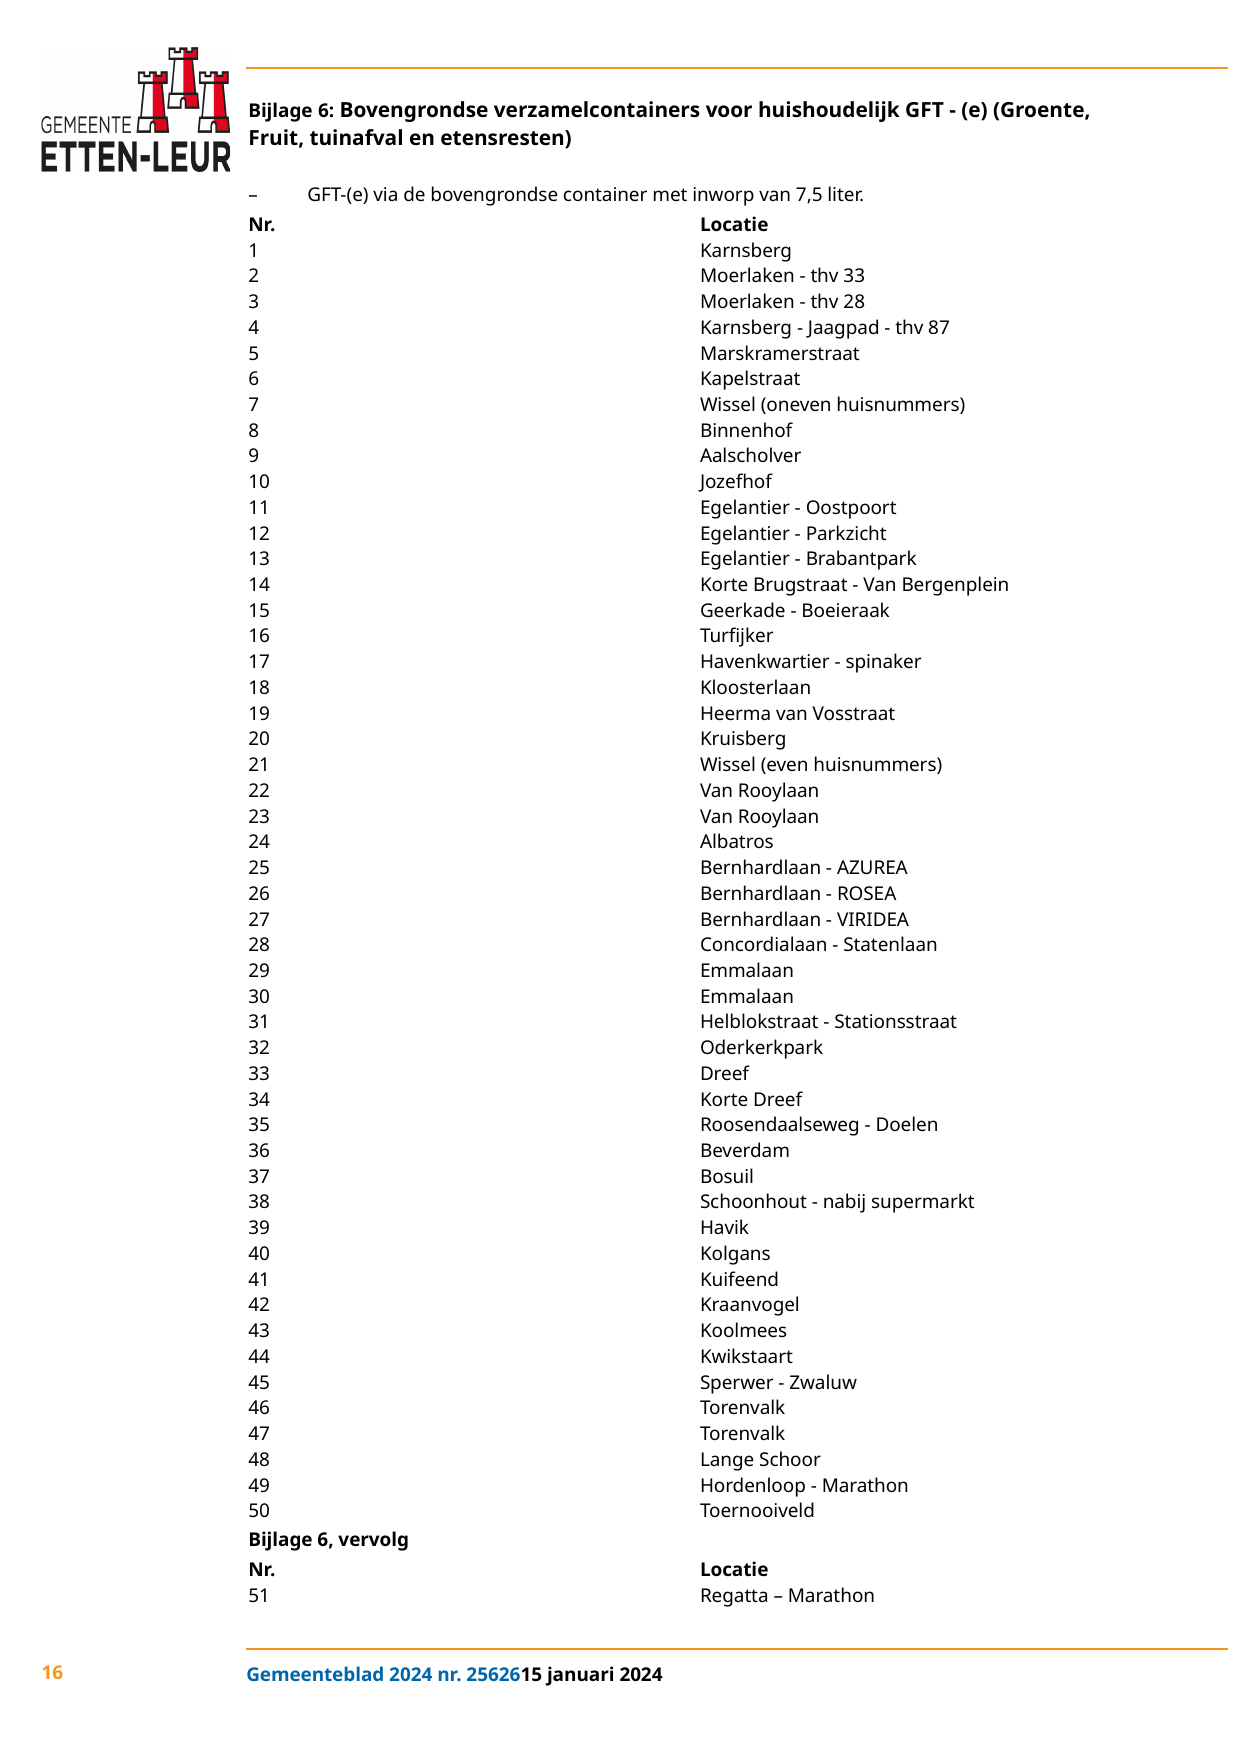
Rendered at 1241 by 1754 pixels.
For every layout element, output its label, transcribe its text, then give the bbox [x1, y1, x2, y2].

table_cell Turfijker [700, 623, 1152, 648]
table_cell Koolmees [700, 1318, 1152, 1343]
table_cell 42 [248, 1292, 700, 1317]
table_cell 21 [248, 751, 700, 777]
table_cell Kloosterlaan [700, 674, 1152, 700]
table_cell Emmalaan [700, 957, 1152, 983]
table_cell 43 [248, 1318, 700, 1343]
table_cell 11 [248, 494, 700, 520]
table_cell Beverdam [700, 1137, 1152, 1163]
table_cell 18 [248, 674, 700, 700]
table_cell 27 [248, 906, 700, 931]
table_cell Bernhardlaan - AZUREA [700, 854, 1152, 880]
table_cell Schoonhout - nabij supermarkt [700, 1189, 1152, 1214]
table_cell 45 [248, 1369, 700, 1394]
table_cell 26 [248, 880, 700, 906]
table_cell 5 [248, 340, 700, 365]
table_cell Dreef [700, 1060, 1152, 1086]
table_cell Egelantier - Oostpoort [700, 494, 1152, 520]
table_cell 8 [248, 417, 700, 443]
table_cell Concordialaan - Statenlaan [700, 931, 1152, 957]
table_cell 1 [248, 237, 700, 262]
list GFT-(e) via de bovengrondse container met inworp van 7,5 liter. [248, 181, 1152, 207]
table_cell 40 [248, 1240, 700, 1266]
table_cell Aalscholver [700, 443, 1152, 468]
table_cell 7 [248, 391, 700, 417]
table_cell Sperwer - Zwaluw [700, 1369, 1152, 1394]
table_cell Moerlaken - thv 33 [700, 263, 1152, 288]
table_cell Lange Schoor [700, 1446, 1152, 1472]
table_cell Binnenhof [700, 417, 1152, 443]
table_cell Regatta – Marathon [700, 1582, 1152, 1608]
table_cell Havik [700, 1215, 1152, 1240]
table_cell Torenvalk [700, 1420, 1152, 1446]
table_cell 16 [248, 623, 700, 648]
table_cell Jozefhof [700, 468, 1152, 494]
table_cell Marskramerstraat [700, 340, 1152, 365]
table_cell Toernooiveld [700, 1498, 1152, 1523]
table_cell 29 [248, 957, 700, 983]
table_cell Bernhardlaan - VIRIDEA [700, 906, 1152, 931]
table_cell Oderkerkpark [700, 1034, 1152, 1060]
table_cell 48 [248, 1446, 700, 1472]
table_header Nr. [248, 1556, 700, 1582]
table_cell 28 [248, 931, 700, 957]
table_cell 41 [248, 1266, 700, 1292]
table_cell 25 [248, 854, 700, 880]
table_cell Wissel (even huisnummers) [700, 751, 1152, 777]
table_cell 6 [248, 365, 700, 391]
table_cell 22 [248, 777, 700, 803]
table_cell 30 [248, 983, 700, 1009]
table_cell 35 [248, 1112, 700, 1137]
table_cell Karnsberg - Jaagpad - thv 87 [700, 314, 1152, 340]
table_cell 51 [248, 1582, 700, 1608]
table_cell 31 [248, 1009, 700, 1034]
table_header Locatie [700, 211, 1152, 237]
table_cell Albatros [700, 829, 1152, 854]
table_cell Emmalaan [700, 983, 1152, 1009]
table_cell Torenvalk [700, 1395, 1152, 1420]
table_cell Kruisberg [700, 726, 1152, 751]
table_cell Havenkwartier - spinaker [700, 649, 1152, 674]
table_cell 32 [248, 1034, 700, 1060]
table_cell Moerlaken - thv 28 [700, 288, 1152, 314]
table_cell Karnsberg [700, 237, 1152, 262]
table_cell Bernhardlaan - ROSEA [700, 880, 1152, 906]
table_cell Kraanvogel [700, 1292, 1152, 1317]
table_cell 34 [248, 1086, 700, 1112]
table_cell 15 [248, 597, 700, 623]
table_cell 13 [248, 546, 700, 571]
table_cell Geerkade - Boeieraak [700, 597, 1152, 623]
table_cell Kuifeend [700, 1266, 1152, 1292]
text Bijlage 6: Bovengrondse verzamelcontainers voor huishoudelijk GFT - (e) (Groente, Fruit, tuinafval en etensresten) [248, 95, 1152, 152]
table_cell Korte Dreef [700, 1086, 1152, 1112]
picture [41, 47, 231, 172]
table_cell Helblokstraat - Stationsstraat [700, 1009, 1152, 1034]
table_cell 20 [248, 726, 700, 751]
table_cell Wissel (oneven huisnummers) [700, 391, 1152, 417]
table_cell 19 [248, 700, 700, 726]
table_cell Roosendaalseweg - Doelen [700, 1112, 1152, 1137]
table_cell 24 [248, 829, 700, 854]
table_cell Bosuil [700, 1163, 1152, 1189]
table_header Nr. [248, 211, 700, 237]
table_cell Heerma van Vosstraat [700, 700, 1152, 726]
table_cell 44 [248, 1343, 700, 1369]
table_cell 12 [248, 520, 700, 546]
table_cell Korte Brugstraat - Van Bergenplein [700, 571, 1152, 597]
text Bijlage 6, vervolg [248, 1526, 1152, 1552]
table_cell 36 [248, 1137, 700, 1163]
table_cell 9 [248, 443, 700, 468]
table_cell 38 [248, 1189, 700, 1214]
table_cell 4 [248, 314, 700, 340]
table_cell 47 [248, 1420, 700, 1446]
table_cell 33 [248, 1060, 700, 1086]
table_cell 46 [248, 1395, 700, 1420]
table_cell 14 [248, 571, 700, 597]
table_cell 10 [248, 468, 700, 494]
table_cell Kapelstraat [700, 365, 1152, 391]
table_cell 23 [248, 803, 700, 828]
table_cell Egelantier - Parkzicht [700, 520, 1152, 546]
table_header Locatie [700, 1556, 1152, 1582]
table_cell 2 [248, 263, 700, 288]
table_cell Van Rooylaan [700, 803, 1152, 828]
table_cell Egelantier - Brabantpark [700, 546, 1152, 571]
table_cell Van Rooylaan [700, 777, 1152, 803]
table_cell 39 [248, 1215, 700, 1240]
table_cell Hordenloop - Marathon [700, 1472, 1152, 1497]
table_cell Kolgans [700, 1240, 1152, 1266]
table_cell 49 [248, 1472, 700, 1497]
table_cell 37 [248, 1163, 700, 1189]
table_cell Kwikstaart [700, 1343, 1152, 1369]
table_cell 3 [248, 288, 700, 314]
table_cell 50 [248, 1498, 700, 1523]
table_cell 17 [248, 649, 700, 674]
